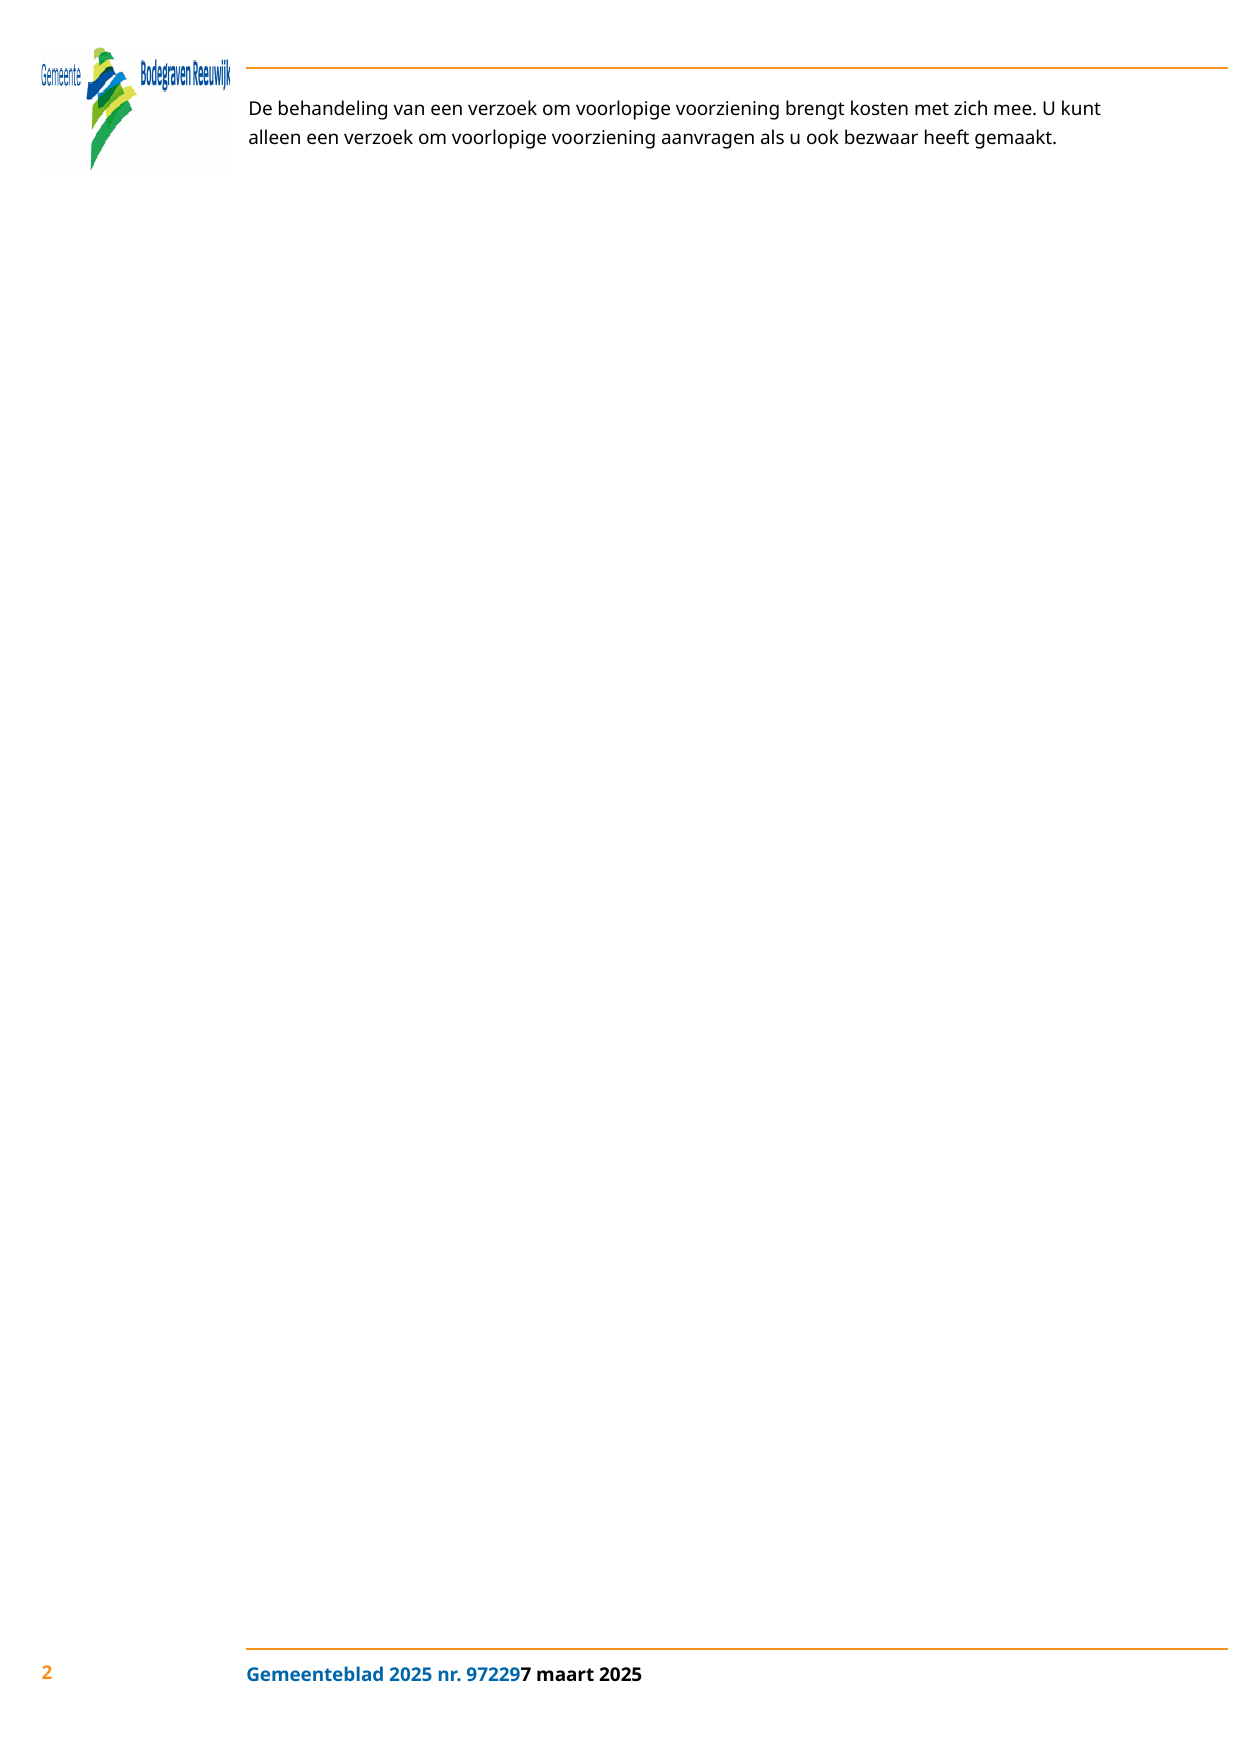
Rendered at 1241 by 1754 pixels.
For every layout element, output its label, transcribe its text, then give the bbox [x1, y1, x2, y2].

picture [41, 47, 231, 172]
text De behandeling van een verzoek om voorlopige voorziening brengt kosten met zich mee. U kunt alleen een verzoek om voorlopige voorziening aanvragen als u ook bezwaar heeft gemaakt. [248, 95, 1152, 150]
